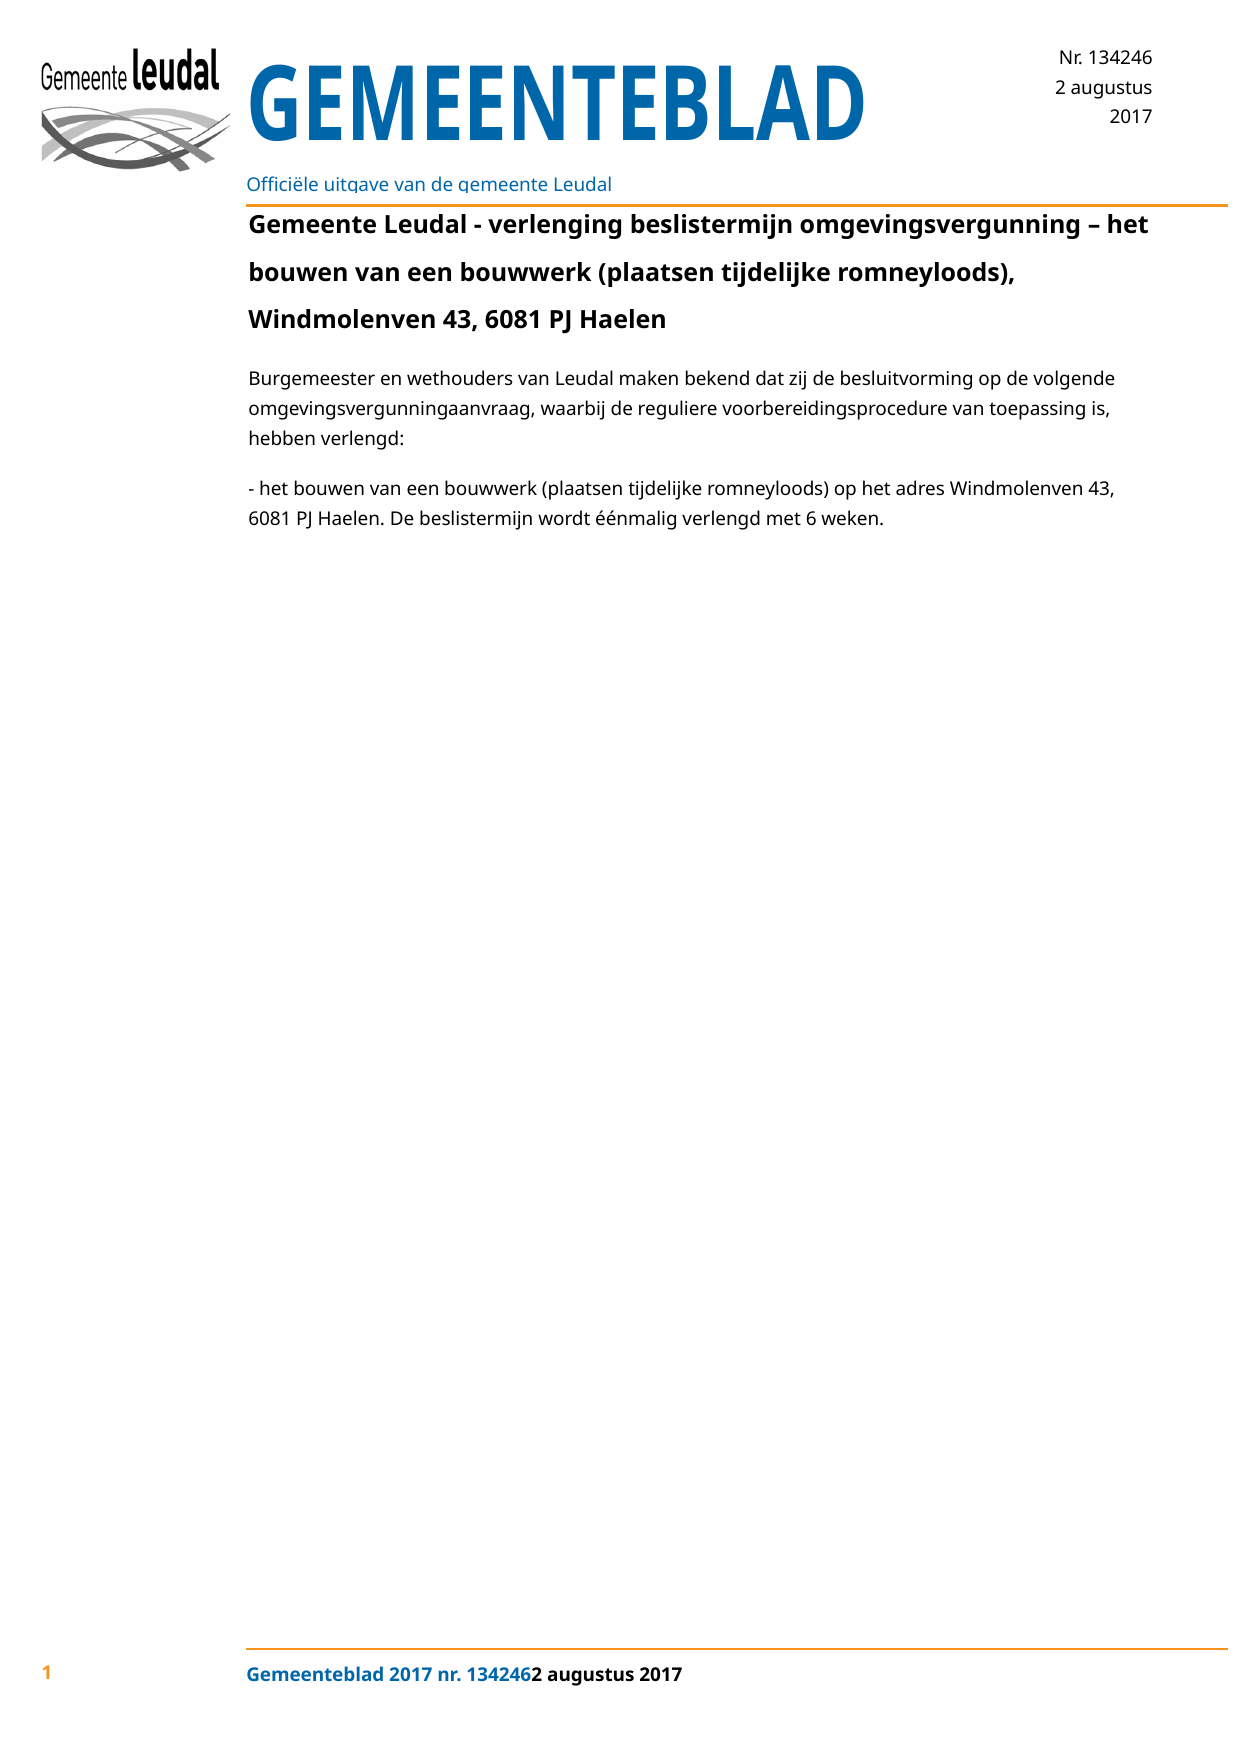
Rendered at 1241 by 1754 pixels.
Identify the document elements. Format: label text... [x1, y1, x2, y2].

text Burgemeester en wethouders van Leudal maken bekend dat zij de besluitvorming op de volgende omgevingsvergunningaanvraag, waarbij de reguliere voorbereidingsprocedure van toepassing is, hebben verlengd: [248, 366, 1152, 450]
text - het bouwen van een bouwwerk (plaatsen tijdelijke romneyloods) op het adres Windmolenven 43, 6081 PJ Haelen. De beslistermijn wordt éénmalig verlengd met 6 weken. [248, 475, 1152, 530]
picture [41, 47, 231, 172]
text Gemeente Leudal - verlenging beslistermijn omgevingsvergunning – het bouwen van een bouwwerk (plaatsen tijdelijke romneyloods), Windmolenven 43, 6081 PJ Haelen [248, 207, 1152, 336]
